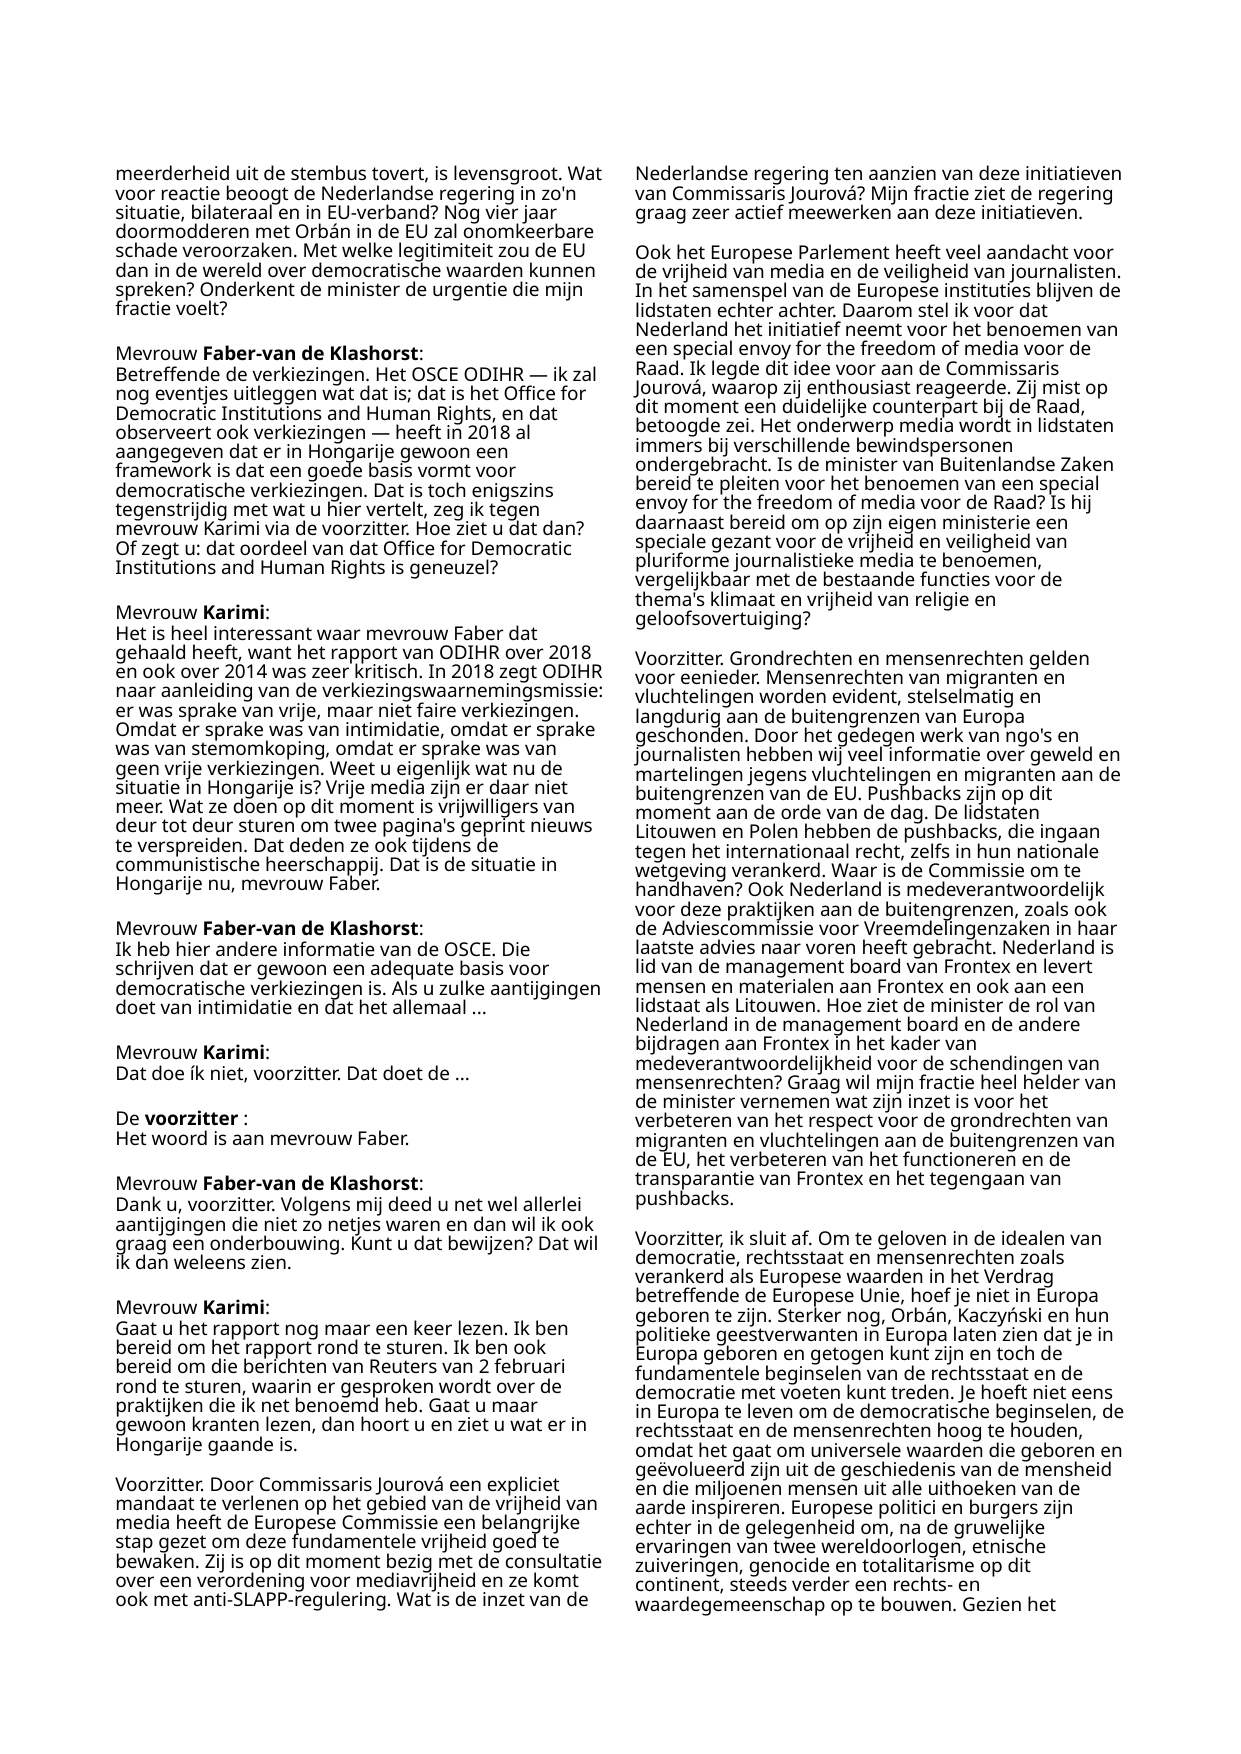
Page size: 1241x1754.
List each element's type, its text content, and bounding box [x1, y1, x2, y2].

text Mevrouw Faber-van de Klashorst: [115, 915, 605, 941]
text Mevrouw Karimi: [115, 599, 605, 624]
text Ook het Europese Parlement heeft veel aandacht voor de vrijheid van media en de veiligheid van journalisten. In het samenspel van de Europese instituties blijven de lidstaten echter achter. Daarom stel ik voor dat Nederland het initiatief neemt voor het benoemen van een special envoy for the freedom of media voor de Raad. Ik legde dit idee voor aan de Commissaris Jourová, waarop zij enthousiast reageerde. Zij mist op dit moment een duidelijke counterpart bij de Raad, betoogde zei. Het onderwerp media wordt in lidstaten immers bij verschillende bewindspersonen ondergebracht. Is de minister van Buitenlandse Zaken bereid te pleiten voor het benoemen van een special envoy for the freedom of media voor de Raad? Is hij daarnaast bereid om op zijn eigen ministerie een speciale gezant voor de vrijheid en veiligheid van pluriforme journalistieke media te benoemen, vergelijkbaar met de bestaande functies voor de thema's klimaat en vrijheid van religie en geloofsovertuiging? [635, 244, 1125, 629]
text Dat doe ík niet, voorzitter. Dat doet de ... [115, 1064, 605, 1084]
text Mevrouw Karimi: [115, 1039, 605, 1064]
text De voorzitter : [115, 1105, 605, 1130]
text Het woord is aan mevrouw Faber. [115, 1130, 605, 1150]
text Betreffende de verkiezingen. Het OSCE ODIHR — ik zal nog eventjes uitleggen wat dat is; dat is het Office for Democratic Institutions and Human Rights, en dat observeert ook verkiezingen — heeft in 2018 al aangegeven dat er in Hongarije gewoon een framework is dat een goede basis vormt voor democratische verkiezingen. Dat is toch enigszins tegenstrijdig met wat u hier vertelt, zeg ik tegen mevrouw Karimi via de voorzitter. Hoe ziet u dat dan? Of zegt u: dat oordeel van dat Office for Democratic Institutions and Human Rights is geneuzel? [115, 366, 605, 578]
text Voorzitter, ik sluit af. Om te geloven in de idealen van democratie, rechtsstaat en mensenrechten zoals verankerd als Europese waarden in het Verdrag betreffende de Europese Unie, hoef je niet in Europa geboren te zijn. Sterker nog, Orbán, Kaczyński en hun politieke geestverwanten in Europa laten zien dat je in Europa geboren en getogen kunt zijn en toch de fundamentele beginselen van de rechtsstaat en de democratie met voeten kunt treden. Je hoeft niet eens in Europa te leven om de democratische beginselen, de rechtsstaat en de mensenrechten hoog te houden, omdat het gaat om universele waarden die geboren en geëvolueerd zijn uit de geschiedenis van de mensheid en die miljoenen mensen uit alle uithoeken van de aarde inspireren. Europese politici en burgers zijn echter in de gelegenheid om, na de gruwelijke ervaringen van twee wereldoorlogen, etnische zuiveringen, genocide en totalitarisme op dit continent, steeds verder een rechts- en waardegemeenschap op te bouwen. Gezien het [635, 1229, 1125, 1615]
text Ik heb hier andere informatie van de OSCE. Die schrijven dat er gewoon een adequate basis voor democratische verkiezingen is. Als u zulke aantijgingen doet van intimidatie en dat het allemaal ... [115, 941, 605, 1018]
text Mevrouw Faber-van de Klashorst: [115, 340, 605, 366]
text Mevrouw Karimi: [115, 1294, 605, 1320]
text Het is heel interessant waar mevrouw Faber dat gehaald heeft, want het rapport van ODIHR over 2018 en ook over 2014 was zeer kritisch. In 2018 zegt ODIHR naar aanleiding van de verkiezingswaarnemingsmissie: er was sprake van vrije, maar niet faire verkiezingen. Omdat er sprake was van intimidatie, omdat er sprake was van stemomkoping, omdat er sprake was van geen vrije verkiezingen. Weet u eigenlijk wat nu de situatie in Hongarije is? Vrije media zijn er daar niet meer. Wat ze doen op dit moment is vrijwilligers van deur tot deur sturen om twee pagina's geprint nieuws te verspreiden. Dat deden ze ook tijdens de communistische heerschappij. Dat is de situatie in Hongarije nu, mevrouw Faber. [115, 624, 605, 894]
text Nederlandse regering ten aanzien van deze initiatieven van Commissaris Jourová? Mijn fractie ziet de regering graag zeer actief meewerken aan deze initiatieven. [635, 165, 1125, 223]
text Voorzitter. Grondrechten en mensenrechten gelden voor eenieder. Mensenrechten van migranten en vluchtelingen worden evident, stelselmatig en langdurig aan de buitengrenzen van Europa geschonden. Door het gedegen werk van ngo's en journalisten hebben wij veel informatie over geweld en martelingen jegens vluchtelingen en migranten aan de buitengrenzen van de EU. Pushbacks zijn op dit moment aan de orde van de dag. De lidstaten Litouwen en Polen hebben de pushbacks, die ingaan tegen het internationaal recht, zelfs in hun nationale wetgeving verankerd. Waar is de Commissie om te handhaven? Ook Nederland is medeverantwoordelijk voor deze praktijken aan de buitengrenzen, zoals ook de Adviescommissie voor Vreemdelingenzaken in haar laatste advies naar voren heeft gebracht. Nederland is lid van de management board van Frontex en levert mensen en materialen aan Frontex en ook aan een lidstaat als Litouwen. Hoe ziet de minister de rol van Nederland in de management board en de andere bijdragen aan Frontex in het kader van medeverantwoordelijkheid voor de schendingen van mensenrechten? Graag wil mijn fractie heel helder van de minister vernemen wat zijn inzet is voor het verbeteren van het respect voor de grondrechten van migranten en vluchtelingen aan de buitengrenzen van de EU, het verbeteren van het functioneren en de transparantie van Frontex en het tegengaan van pushbacks. [635, 650, 1125, 1209]
text Gaat u het rapport nog maar een keer lezen. Ik ben bereid om het rapport rond te sturen. Ik ben ook bereid om die berichten van Reuters van 2 februari rond te sturen, waarin er gesproken wordt over de praktijken die ik net benoemd heb. Gaat u maar gewoon kranten lezen, dan hoort u en ziet u wat er in Hongarije gaande is. [115, 1320, 605, 1455]
text Mevrouw Faber-van de Klashorst: [115, 1171, 605, 1196]
text Dank u, voorzitter. Volgens mij deed u net wel allerlei aantijgingen die niet zo netjes waren en dan wil ik ook graag een onderbouwing. Kunt u dat bewijzen? Dat wil ik dan weleens zien. [115, 1196, 605, 1273]
text meerderheid uit de stembus tovert, is levensgroot. Wat voor reactie beoogt de Nederlandse regering in zo'n situatie, bilateraal en in EU-verband? Nog vier jaar doormodderen met Orbán in de EU zal onomkeerbare schade veroorzaken. Met welke legitimiteit zou de EU dan in de wereld over democratische waarden kunnen spreken? Onderkent de minister de urgentie die mijn fractie voelt? [115, 165, 605, 319]
text Voorzitter. Door Commissaris Jourová een expliciet mandaat te verlenen op het gebied van de vrijheid van media heeft de Europese Commissie een belangrijke stap gezet om deze fundamentele vrijheid goed te bewaken. Zij is op dit moment bezig met de consultatie over een verordening voor mediavrijheid en ze komt ook met anti-SLAPP-regulering. Wat is de inzet van de [115, 1476, 605, 1610]
